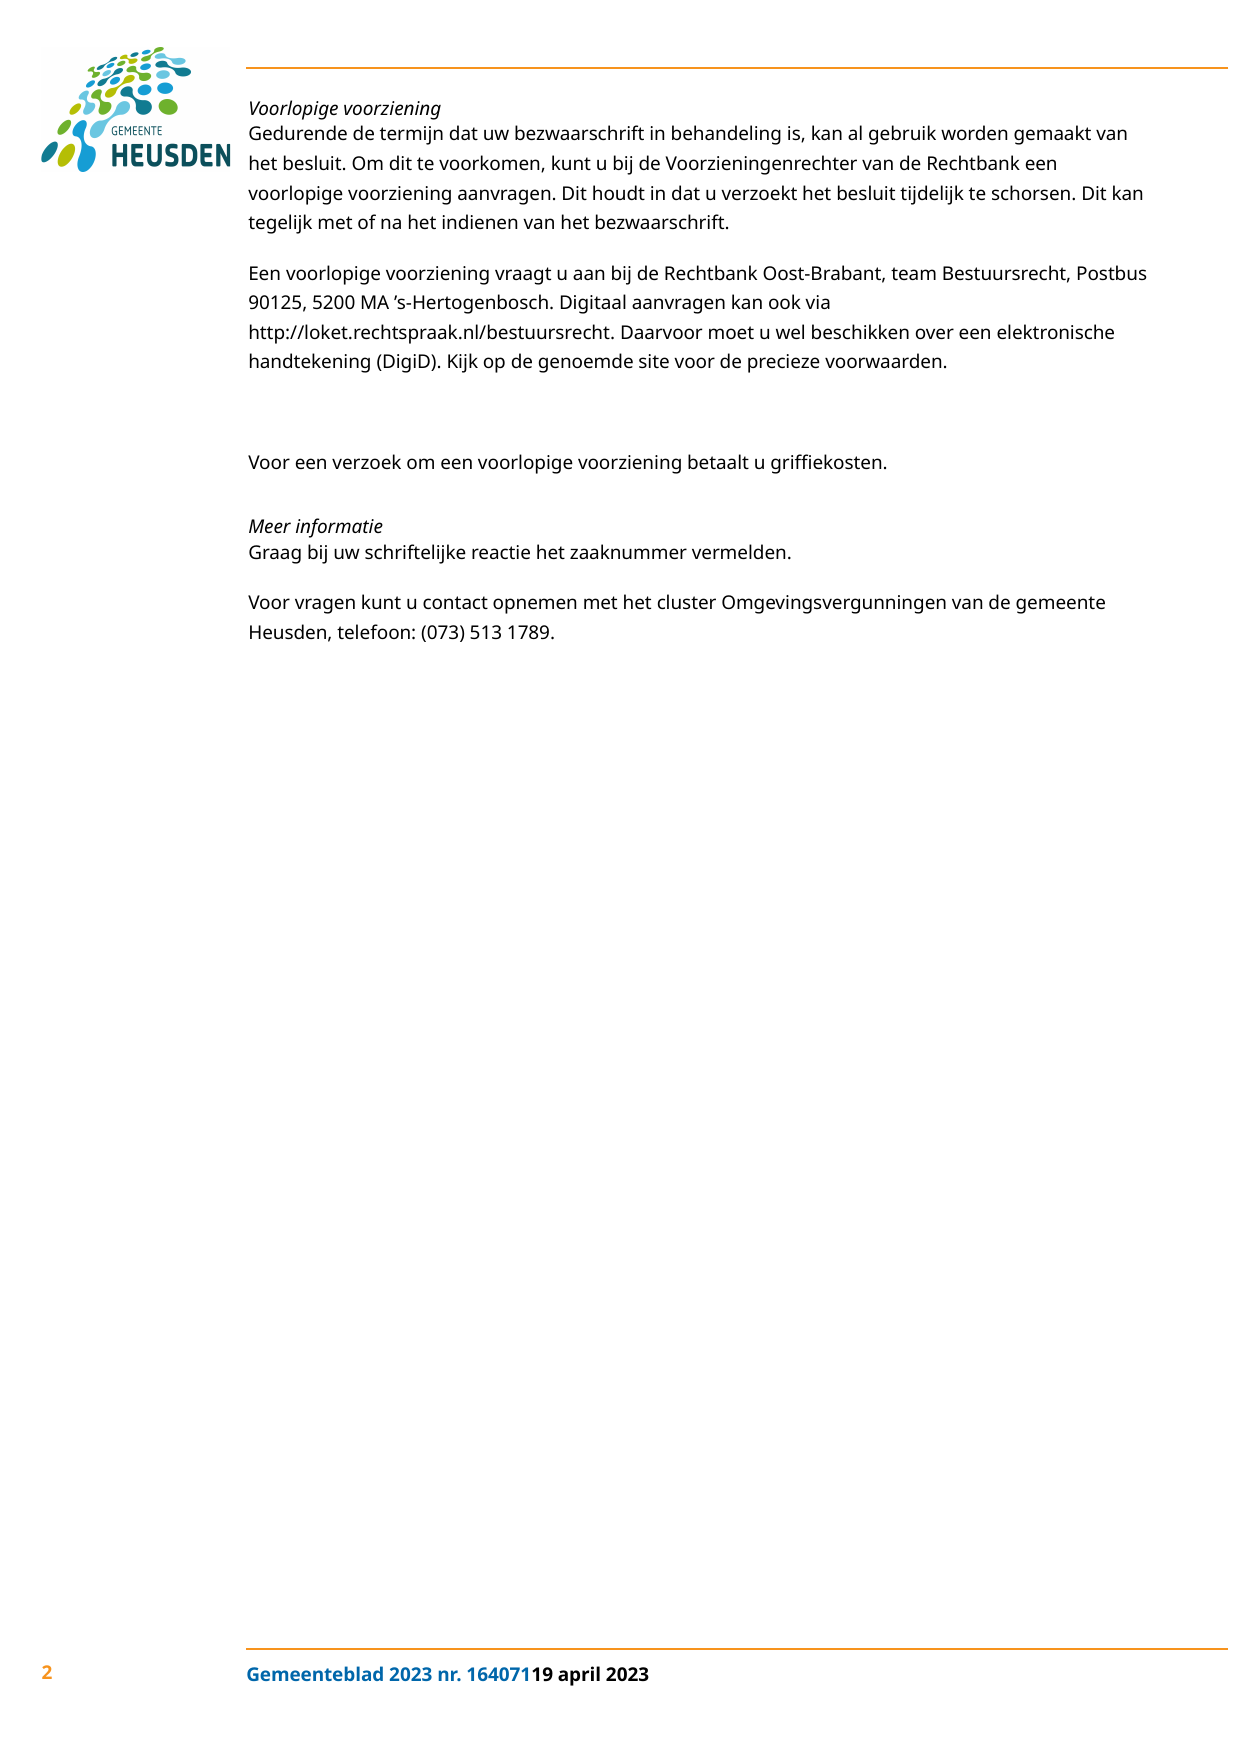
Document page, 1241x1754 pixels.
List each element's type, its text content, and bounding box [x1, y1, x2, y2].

text Meer informatie [248, 513, 1152, 539]
text Een voorlopige voorziening vraagt u aan bij de Rechtbank Oost-Brabant, team Bestuursrecht, Postbus 90125, 5200 MA ’s-Hertogenbosch. Digitaal aanvragen kan ook via http://loket.rechtspraak.nl/bestuursrecht. Daarvoor moet u wel beschikken over een elektronische handtekening (DigiD). Kijk op de genoemde site voor de precieze voorwaarden. [248, 260, 1152, 374]
text Voor een verzoek om een voorlopige voorziening betaalt u griffiekosten. [248, 449, 1152, 475]
text Voorlopige voorziening [248, 95, 1152, 121]
text Graag bij uw schriftelijke reactie het zaaknummer vermelden. [248, 539, 1152, 565]
picture [41, 47, 231, 172]
text Voor vragen kunt u contact opnemen met het cluster Omgevingsvergunningen van de gemeente Heusden, telefoon: (073) 513 1789. [248, 589, 1152, 645]
text Gedurende de termijn dat uw bezwaarschrift in behandeling is, kan al gebruik worden gemaakt van het besluit. Om dit te voorkomen, kunt u bij de Voorzieningenrechter van de Rechtbank een voorlopige voorziening aanvragen. Dit houdt in dat u verzoekt het besluit tijdelijk te schorsen. Dit kan tegelijk met of na het indienen van het bezwaarschrift. [248, 121, 1152, 235]
